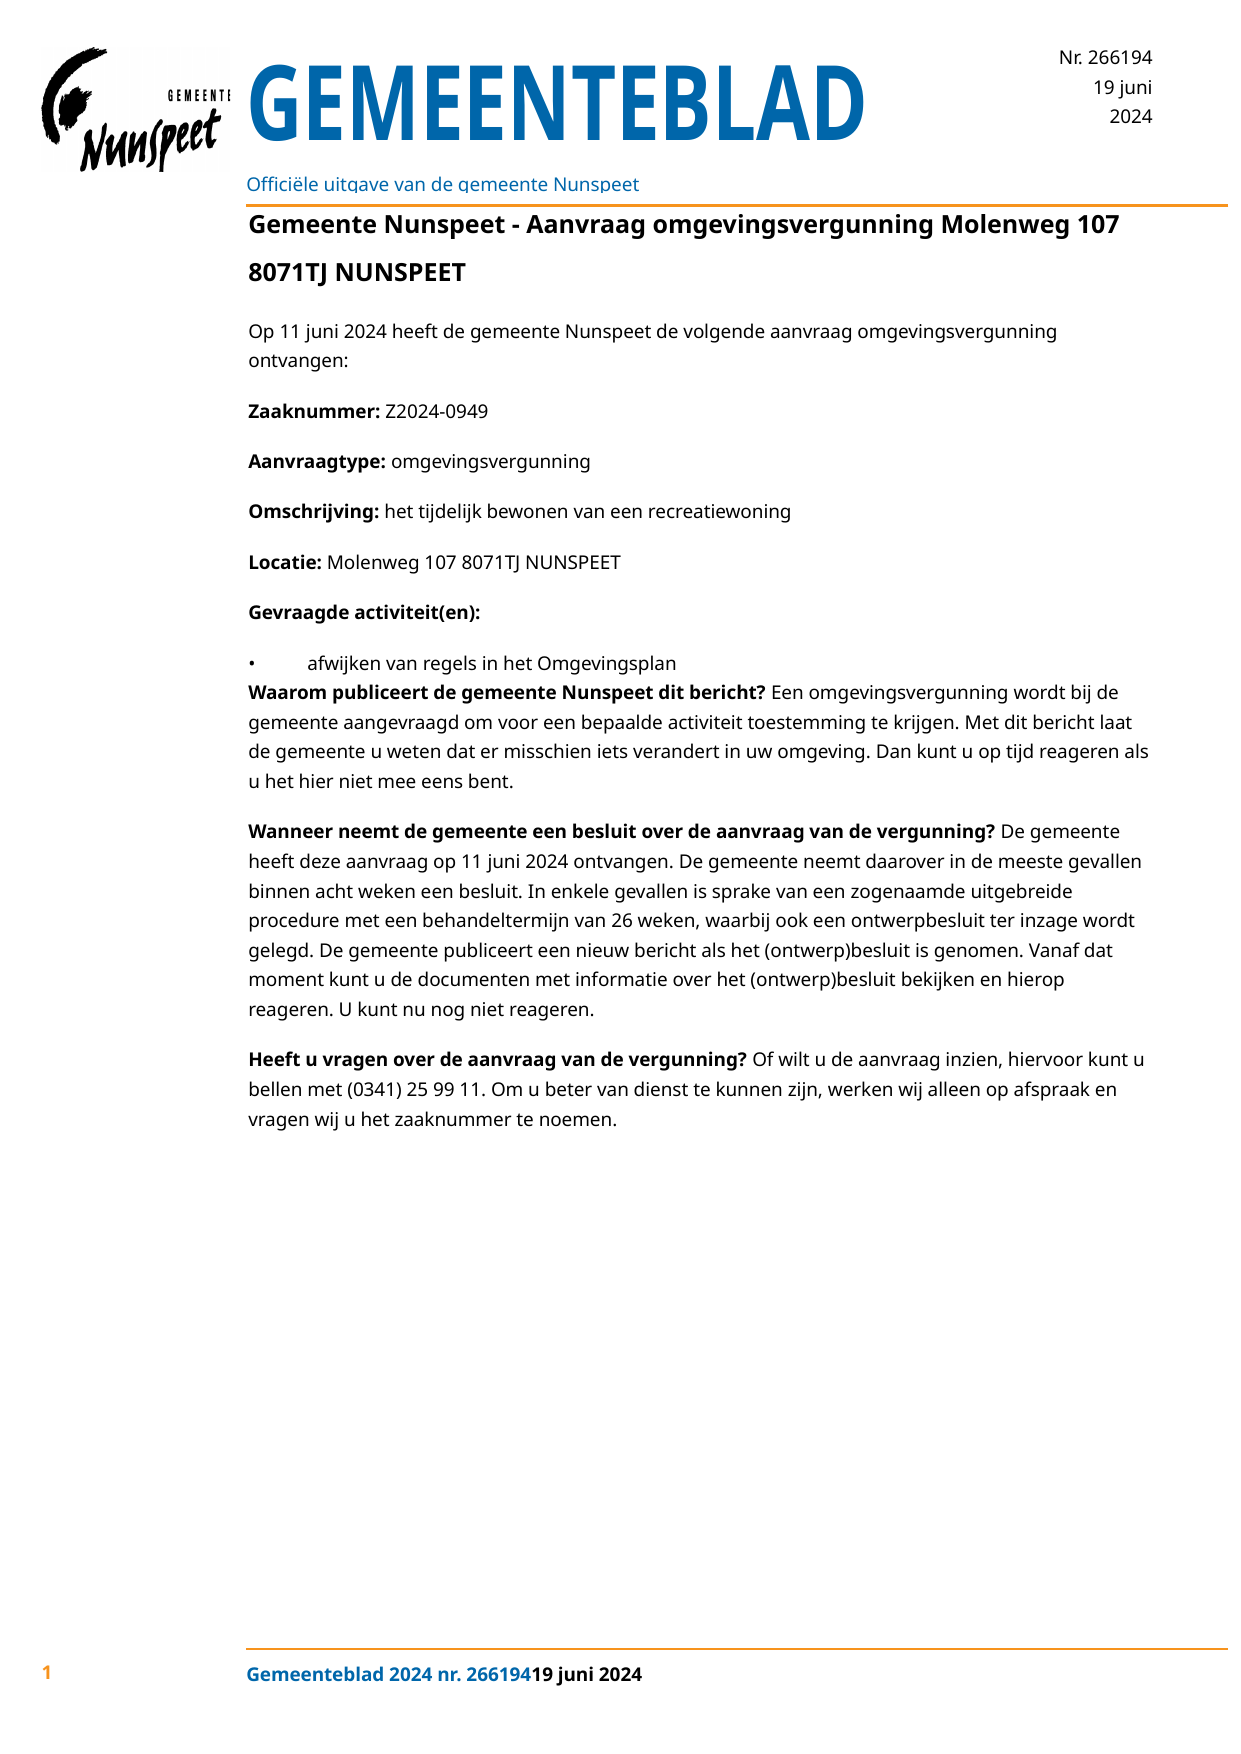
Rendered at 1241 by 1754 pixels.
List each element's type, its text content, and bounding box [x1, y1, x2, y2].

text Gemeente Nunspeet - Aanvraag omgevingsvergunning Molenweg 107 8071TJ NUNSPEET [248, 207, 1152, 288]
text Locatie: Molenweg 107 8071TJ NUNSPEET [248, 549, 1152, 575]
picture [41, 47, 231, 172]
text Waarom publiceert de gemeente Nunspeet dit bericht? Een omgevingsvergunning wordt bij de gemeente aangevraagd om voor een bepaalde activiteit toestemming te krijgen. Met dit bericht laat de gemeente u weten dat er misschien iets verandert in uw omgeving. Dan kunt u op tijd reageren als u het hier niet mee eens bent. [248, 679, 1152, 794]
text Gevraagde activiteit(en): [248, 599, 1152, 625]
text Heeft u vragen over de aanvraag van de vergunning? Of wilt u de aanvraag inzien, hiervoor kunt u bellen met (0341) 25 99 11. Om u beter van dienst te kunnen zijn, werken wij alleen op afspraak en vragen wij u het zaaknummer te noemen. [248, 1047, 1152, 1132]
text Zaaknummer: Z2024-0949 [248, 398, 1152, 424]
text Aanvraagtype: omgevingsvergunning [248, 448, 1152, 474]
text Omschrijving: het tijdelijk bewonen van een recreatiewoning [248, 499, 1152, 524]
text Wanneer neemt de gemeente een besluit over de aanvraag van de vergunning? De gemeente heeft deze aanvraag op 11 juni 2024 ontvangen. De gemeente neemt daarover in de meeste gevallen binnen acht weken een besluit. In enkele gevallen is sprake van een zogenaamde uitgebreide procedure met een behandeltermijn van 26 weken, waarbij ook een ontwerpbesluit ter inzage wordt gelegd. De gemeente publiceert een nieuw bericht als het (ontwerp)besluit is genomen. Vanaf dat moment kunt u de documenten met informatie over het (ontwerp)besluit bekijken en hierop reageren. U kunt nu nog niet reageren. [248, 819, 1152, 1022]
list afwijken van regels in het Omgevingsplan [248, 650, 1152, 676]
text Op 11 juni 2024 heeft de gemeente Nunspeet de volgende aanvraag omgevingsvergunning ontvangen: [248, 318, 1152, 373]
